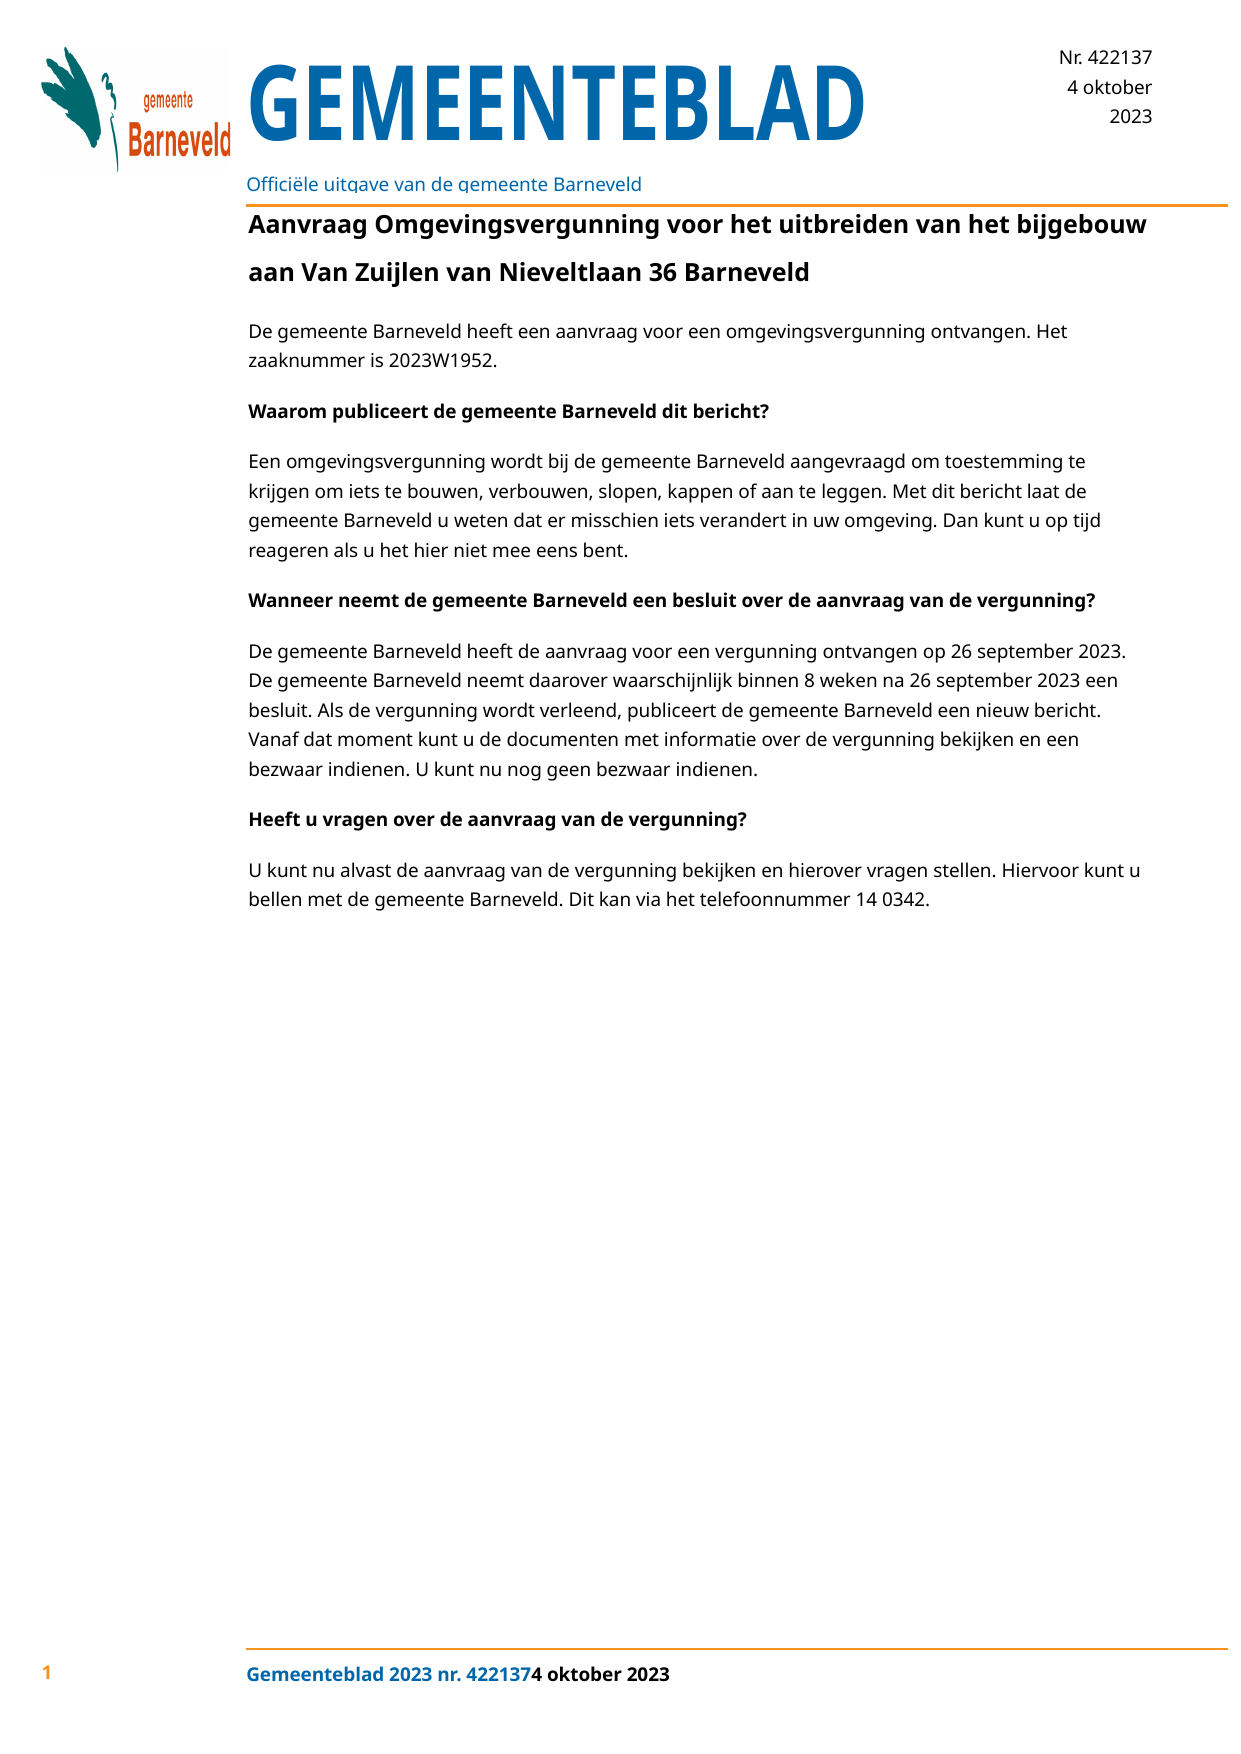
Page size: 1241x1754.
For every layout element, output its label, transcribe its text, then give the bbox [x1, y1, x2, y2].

text Waarom publiceert de gemeente Barneveld dit bericht? [248, 398, 1152, 424]
text Aanvraag Omgevingsvergunning voor het uitbreiden van het bijgebouw aan Van Zuijlen van Nieveltlaan 36 Barneveld [248, 207, 1152, 288]
picture [41, 47, 231, 172]
text U kunt nu alvast de aanvraag van de vergunning bekijken en hierover vragen stellen. Hiervoor kunt u bellen met de gemeente Barneveld. Dit kan via het telefoonnummer 14 0342. [248, 857, 1152, 912]
text De gemeente Barneveld heeft de aanvraag voor een vergunning ontvangen op 26 september 2023. De gemeente Barneveld neemt daarover waarschijnlijk binnen 8 weken na 26 september 2023 een besluit. Als de vergunning wordt verleend, publiceert de gemeente Barneveld een nieuw bericht. Vanaf dat moment kunt u de documenten met informatie over de vergunning bekijken en een bezwaar indienen. U kunt nu nog geen bezwaar indienen. [248, 638, 1152, 782]
text De gemeente Barneveld heeft een aanvraag voor een omgevingsvergunning ontvangen. Het zaaknummer is 2023W1952. [248, 318, 1152, 373]
text Een omgevingsvergunning wordt bij de gemeente Barneveld aangevraagd om toestemming te krijgen om iets te bouwen, verbouwen, slopen, kappen of aan te leggen. Met dit bericht laat de gemeente Barneveld u weten dat er misschien iets verandert in uw omgeving. Dan kunt u op tijd reageren als u het hier niet mee eens bent. [248, 448, 1152, 563]
text Heeft u vragen over de aanvraag van de vergunning? [248, 807, 1152, 832]
text Wanneer neemt de gemeente Barneveld een besluit over de aanvraag van de vergunning? [248, 587, 1152, 613]
